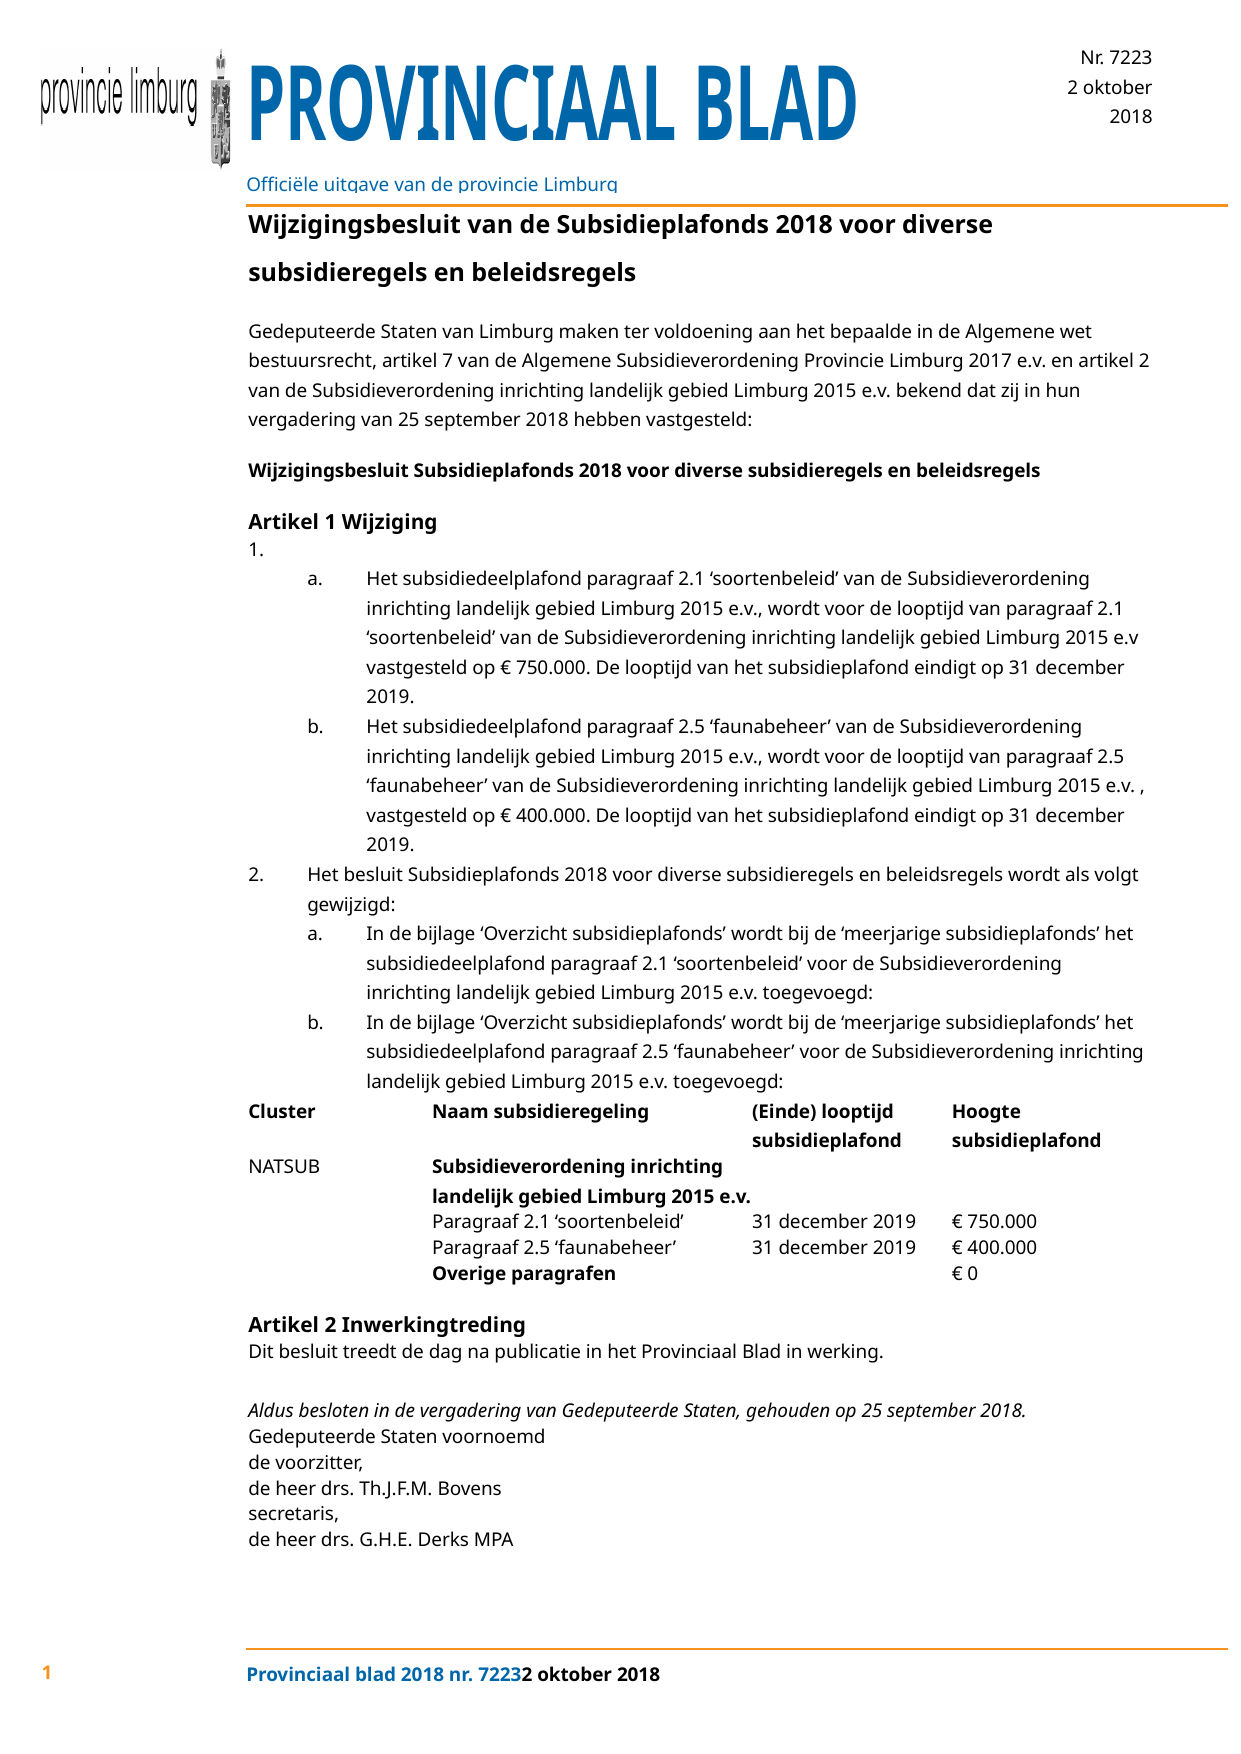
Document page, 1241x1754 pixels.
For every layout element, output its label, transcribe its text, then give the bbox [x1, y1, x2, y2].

list In de bijlage ‘Overzicht subsidieplafonds’ wordt bij de ‘meerjarige subsidieplafonds’ het subsidiedeelplafond paragraaf 2.1 ‘soortenbeleid’ voor de Subsidieverordening inrichting landelijk gebied Limburg 2015 e.v. toegevoegd: [307, 920, 1152, 1005]
table_cell Overige paragrafen [432, 1260, 752, 1286]
list Het subsidiedeelplafond paragraaf 2.5 ‘faunabeheer’ van de Subsidieverordening inrichting landelijk gebied Limburg 2015 e.v., wordt voor de looptijd van paragraaf 2.5 ‘faunabeheer’ van de Subsidieverordening inrichting landelijk gebied Limburg 2015 e.v. , vastgesteld op € 400.000. De looptijd van het subsidieplafond eindigt op 31 december 2019. [307, 713, 1152, 857]
text Gedeputeerde Staten van Limburg maken ter voldoening aan het bepaalde in de Algemene wet bestuursrecht, artikel 7 van de Algemene Subsidieverordening Provincie Limburg 2017 e.v. en artikel 2 van de Subsidieverordening inrichting landelijk gebied Limburg 2015 e.v. bekend dat zij in hun vergadering van 25 september 2018 hebben vastgesteld: [248, 318, 1152, 432]
text Wijzigingsbesluit Subsidieplafonds 2018 voor diverse subsidieregels en beleidsregels [248, 457, 1152, 483]
list Het besluit Subsidieplafonds 2018 voor diverse subsidieregels en beleidsregels wordt als volgt gewijzigd: [248, 861, 1152, 917]
table_header Hoogte subsidieplafond [952, 1098, 1152, 1153]
list Het subsidiedeelplafond paragraaf 2.1 ‘soortenbeleid’ van de Subsidieverordening inrichting landelijk gebied Limburg 2015 e.v., wordt voor de looptijd van paragraaf 2.1 ‘soortenbeleid’ van de Subsidieverordening inrichting landelijk gebied Limburg 2015 e.v vastgesteld op € 750.000. De looptijd van het subsidieplafond eindigt op 31 december 2019. [307, 565, 1152, 709]
text Gedeputeerde Staten voornoemd [248, 1423, 1152, 1449]
table_cell Subsidieverordening inrichting landelijk gebied Limburg 2015 e.v. [432, 1153, 752, 1209]
table_cell € 0 [952, 1260, 1152, 1286]
table_cell [752, 1153, 952, 1209]
text Aldus besloten in de vergadering van Gedeputeerde Staten, gehouden op 25 september 2018. [248, 1397, 1152, 1423]
table_cell 31 december 2019 [752, 1234, 952, 1260]
list In de bijlage ‘Overzicht subsidieplafonds’ wordt bij de ‘meerjarige subsidieplafonds’ het subsidiedeelplafond paragraaf 2.5 ‘faunabeheer’ voor de Subsidieverordening inrichting landelijk gebied Limburg 2015 e.v. toegevoegd: [307, 1009, 1152, 1094]
text de heer drs. Th.J.F.M. Bovens [248, 1475, 1152, 1500]
table_cell € 400.000 [952, 1234, 1152, 1260]
table_header (Einde) looptijd subsidieplafond [752, 1098, 952, 1153]
table_cell NATSUB [248, 1153, 432, 1286]
table_cell [952, 1153, 1152, 1209]
table_header Naam subsidieregeling [432, 1098, 752, 1153]
table_cell 31 december 2019 [752, 1209, 952, 1234]
table_cell Paragraaf 2.1 ‘soortenbeleid’ [432, 1209, 752, 1234]
text secretaris, [248, 1500, 1152, 1526]
table_cell [752, 1260, 952, 1286]
text Dit besluit treedt de dag na publicatie in het Provinciaal Blad in werking. [248, 1338, 1152, 1364]
text de voorzitter, [248, 1449, 1152, 1475]
table_header Cluster [248, 1098, 432, 1153]
text Wijzigingsbesluit van de Subsidieplafonds 2018 voor diverse subsidieregels en beleidsregels [248, 207, 1152, 288]
table_cell € 750.000 [952, 1209, 1152, 1234]
text Artikel 2 Inwerkingtreding [248, 1310, 1152, 1338]
text Artikel 1 Wijziging [248, 507, 1152, 536]
picture [41, 47, 231, 172]
table_cell Paragraaf 2.5 ‘faunabeheer’ [432, 1234, 752, 1260]
text de heer drs. G.H.E. Derks MPA [248, 1526, 1152, 1552]
